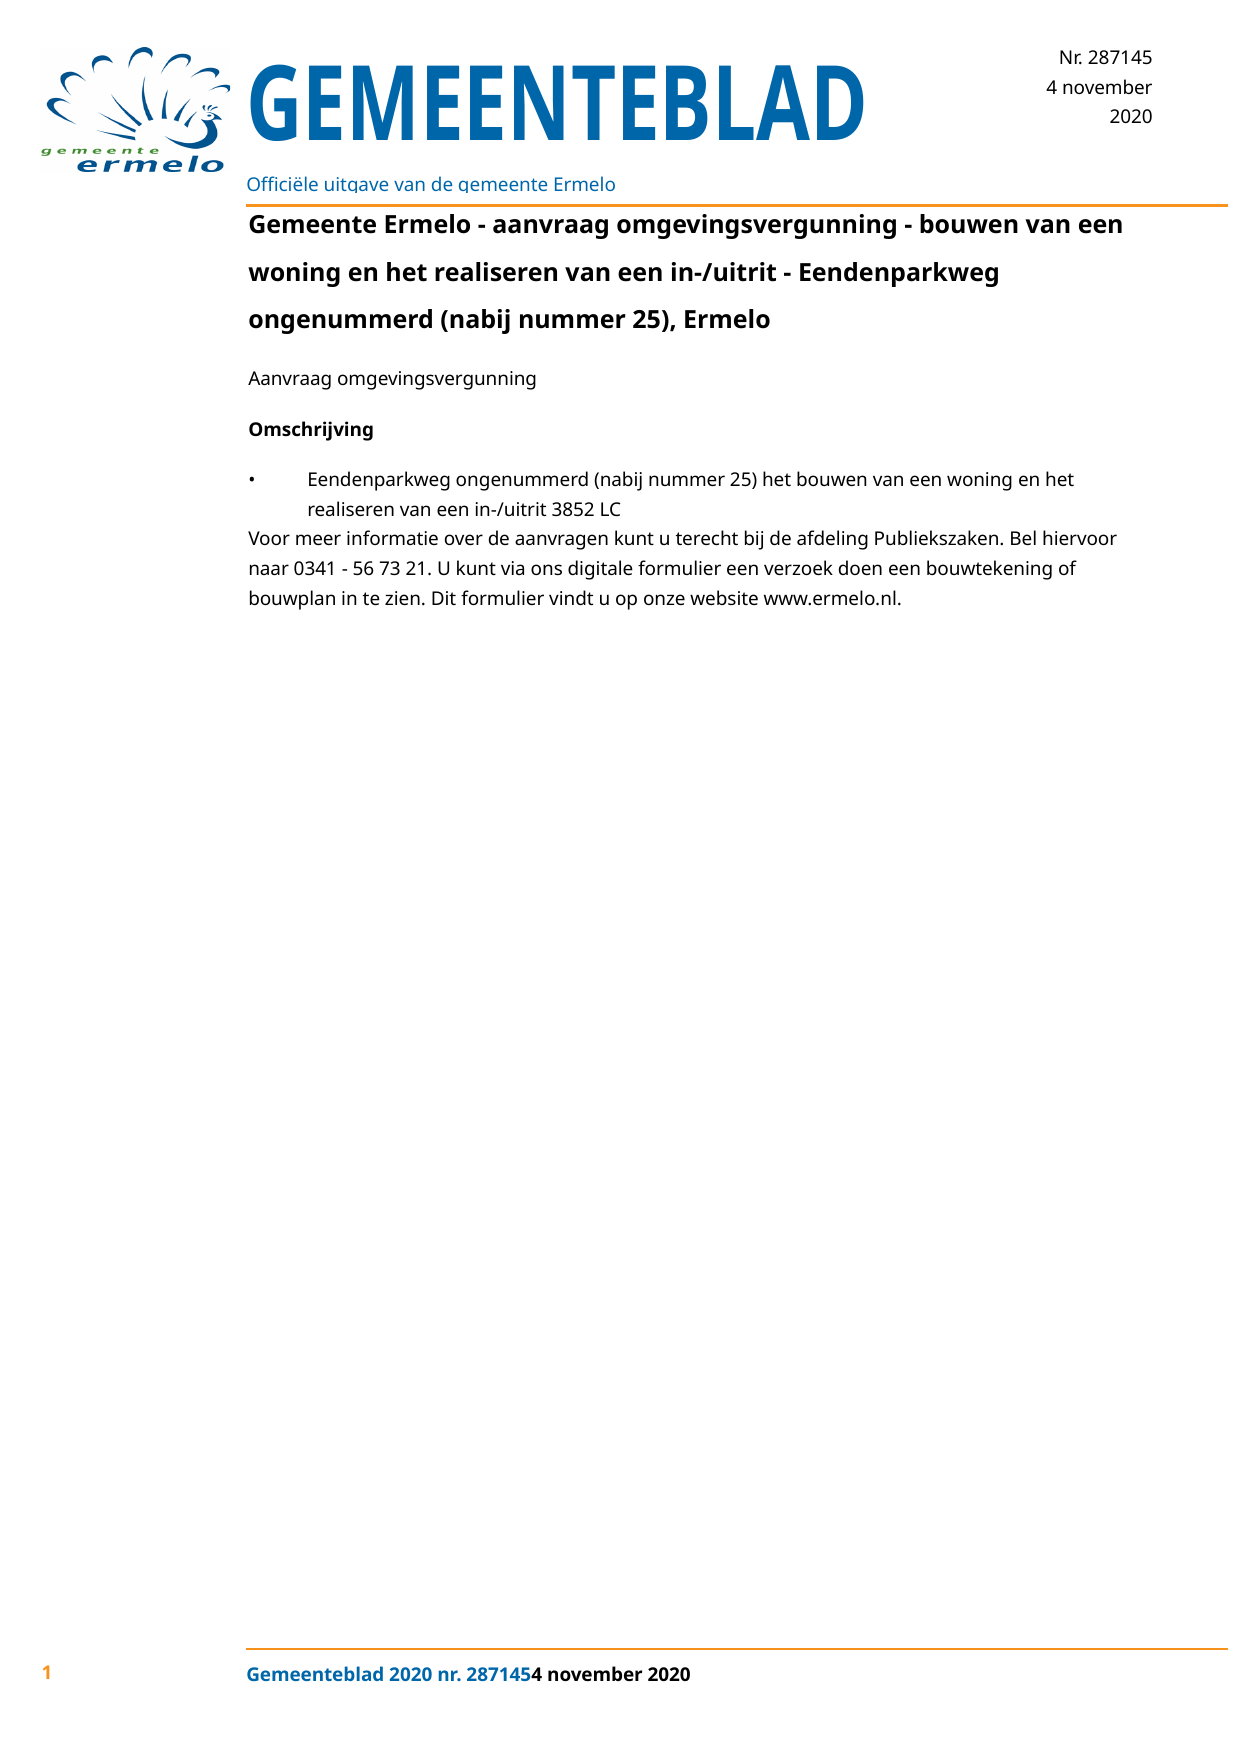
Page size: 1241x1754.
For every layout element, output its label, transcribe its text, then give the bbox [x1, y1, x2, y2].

list Eendenparkweg ongenummerd (nabij nummer 25) het bouwen van een woning en het realiseren van een in-/uitrit 3852 LC [248, 466, 1152, 522]
text Voor meer informatie over de aanvragen kunt u terecht bij de afdeling Publiekszaken. Bel hiervoor naar 0341 - 56 73 21. U kunt via ons digitale formulier een verzoek doen een bouwtekening of bouwplan in te zien. Dit formulier vindt u op onze website www.ermelo.nl. [248, 526, 1152, 610]
text Omschrijving [248, 416, 1152, 442]
picture [41, 47, 231, 172]
text Gemeente Ermelo - aanvraag omgevingsvergunning - bouwen van een woning en het realiseren van een in-/uitrit - Eendenparkweg ongenummerd (nabij nummer 25), Ermelo [248, 207, 1152, 336]
text Aanvraag omgevingsvergunning [248, 366, 1152, 391]
